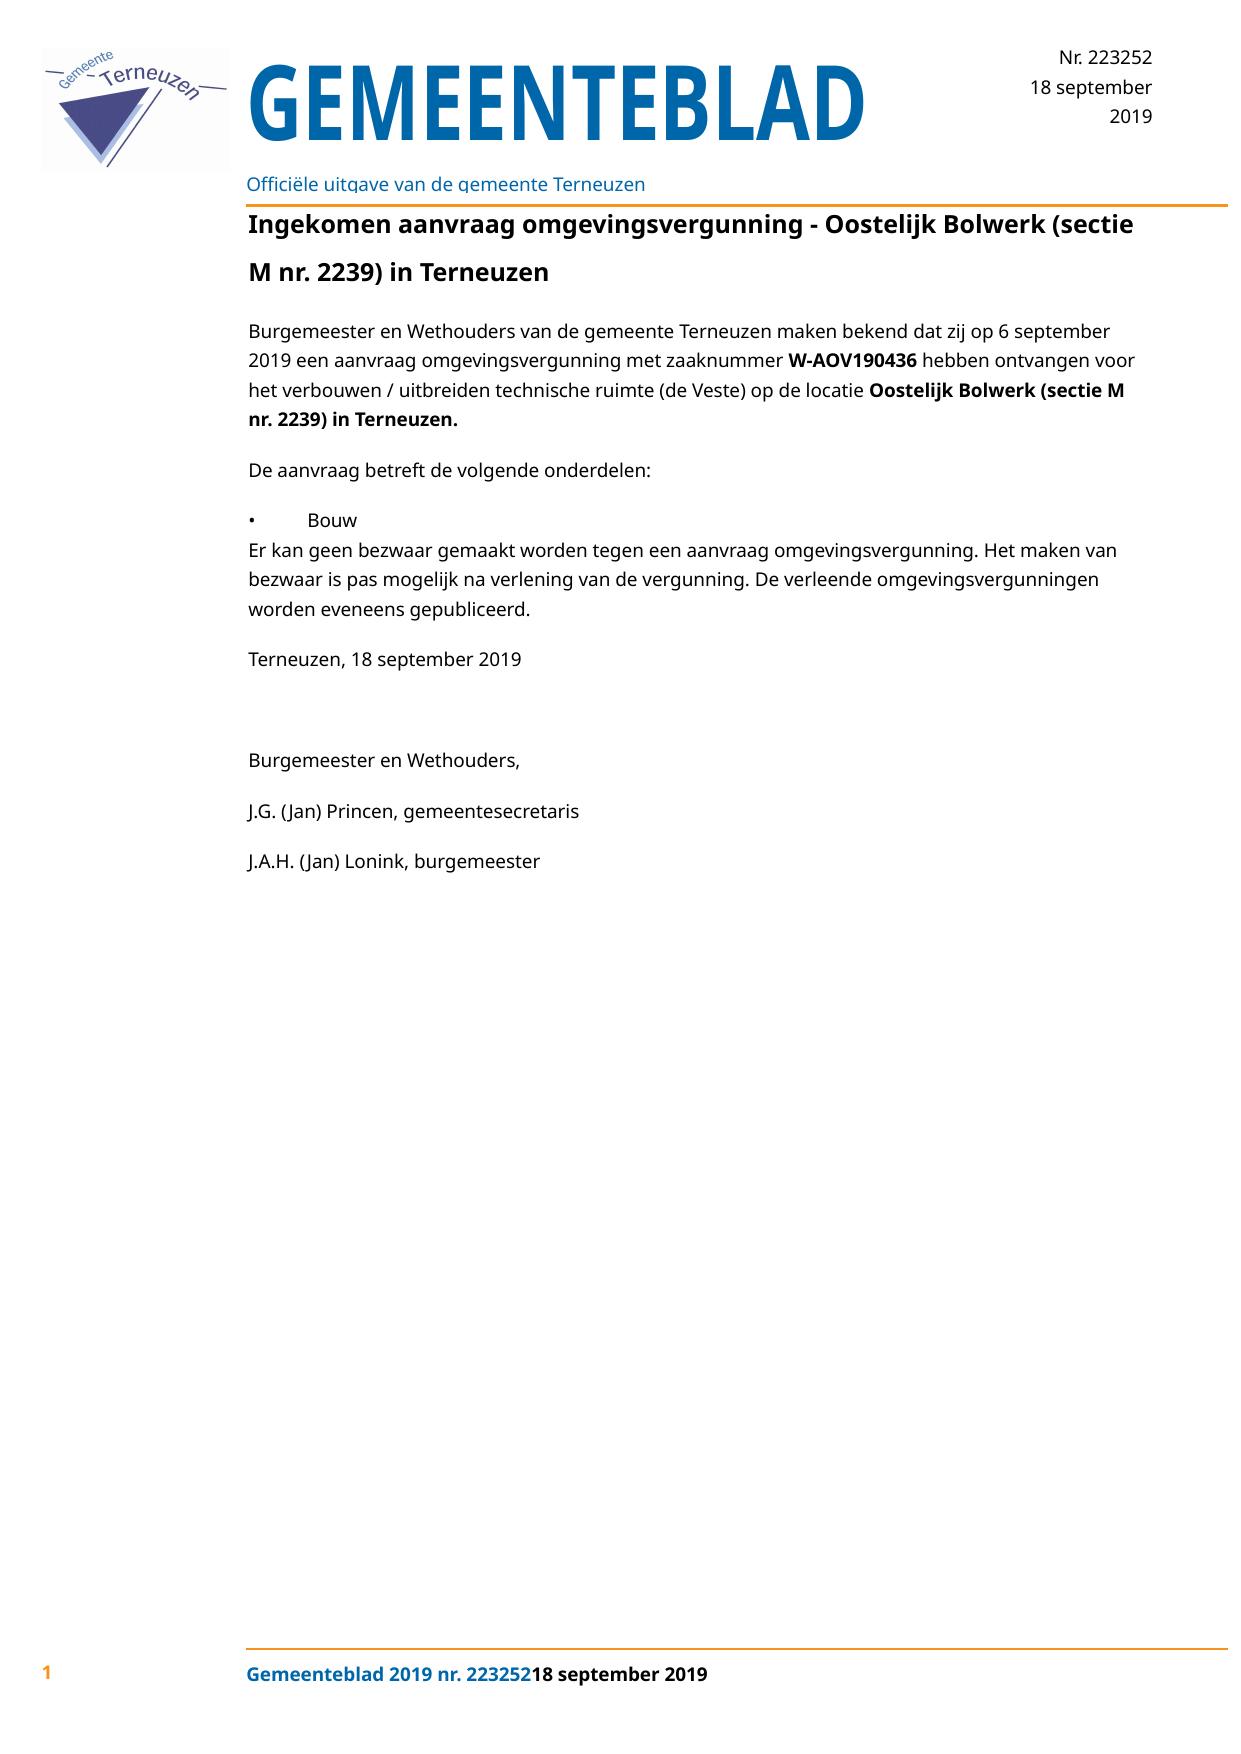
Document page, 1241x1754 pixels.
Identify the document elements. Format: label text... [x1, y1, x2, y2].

text Er kan geen bezwaar gemaakt worden tegen een aanvraag omgevingsvergunning. Het maken van bezwaar is pas mogelijk na verlening van de vergunning. De verleende omgevingsvergunningen worden eveneens gepubliceerd. [248, 537, 1152, 622]
picture [41, 47, 231, 172]
text Terneuzen, 18 september 2019 [248, 647, 1152, 672]
list Bouw [248, 507, 1152, 533]
text Burgemeester en Wethouders, [248, 747, 1152, 773]
text Burgemeester en Wethouders van de gemeente Terneuzen maken bekend dat zij op 6 september 2019 een aanvraag omgevingsvergunning met zaaknummer W-AOV190436 hebben ontvangen voor het verbouwen / uitbreiden technische ruimte (de Veste) op de locatie Oostelijk Bolwerk (sectie M nr. 2239) in Terneuzen. [248, 318, 1152, 432]
text Ingekomen aanvraag omgevingsvergunning - Oostelijk Bolwerk (sectie M nr. 2239) in Terneuzen [248, 207, 1152, 288]
text De aanvraag betreft de volgende onderdelen: [248, 457, 1152, 483]
text J.G. (Jan) Princen, gemeentesecretaris [248, 798, 1152, 824]
text J.A.H. (Jan) Lonink, burgemeester [248, 848, 1152, 874]
